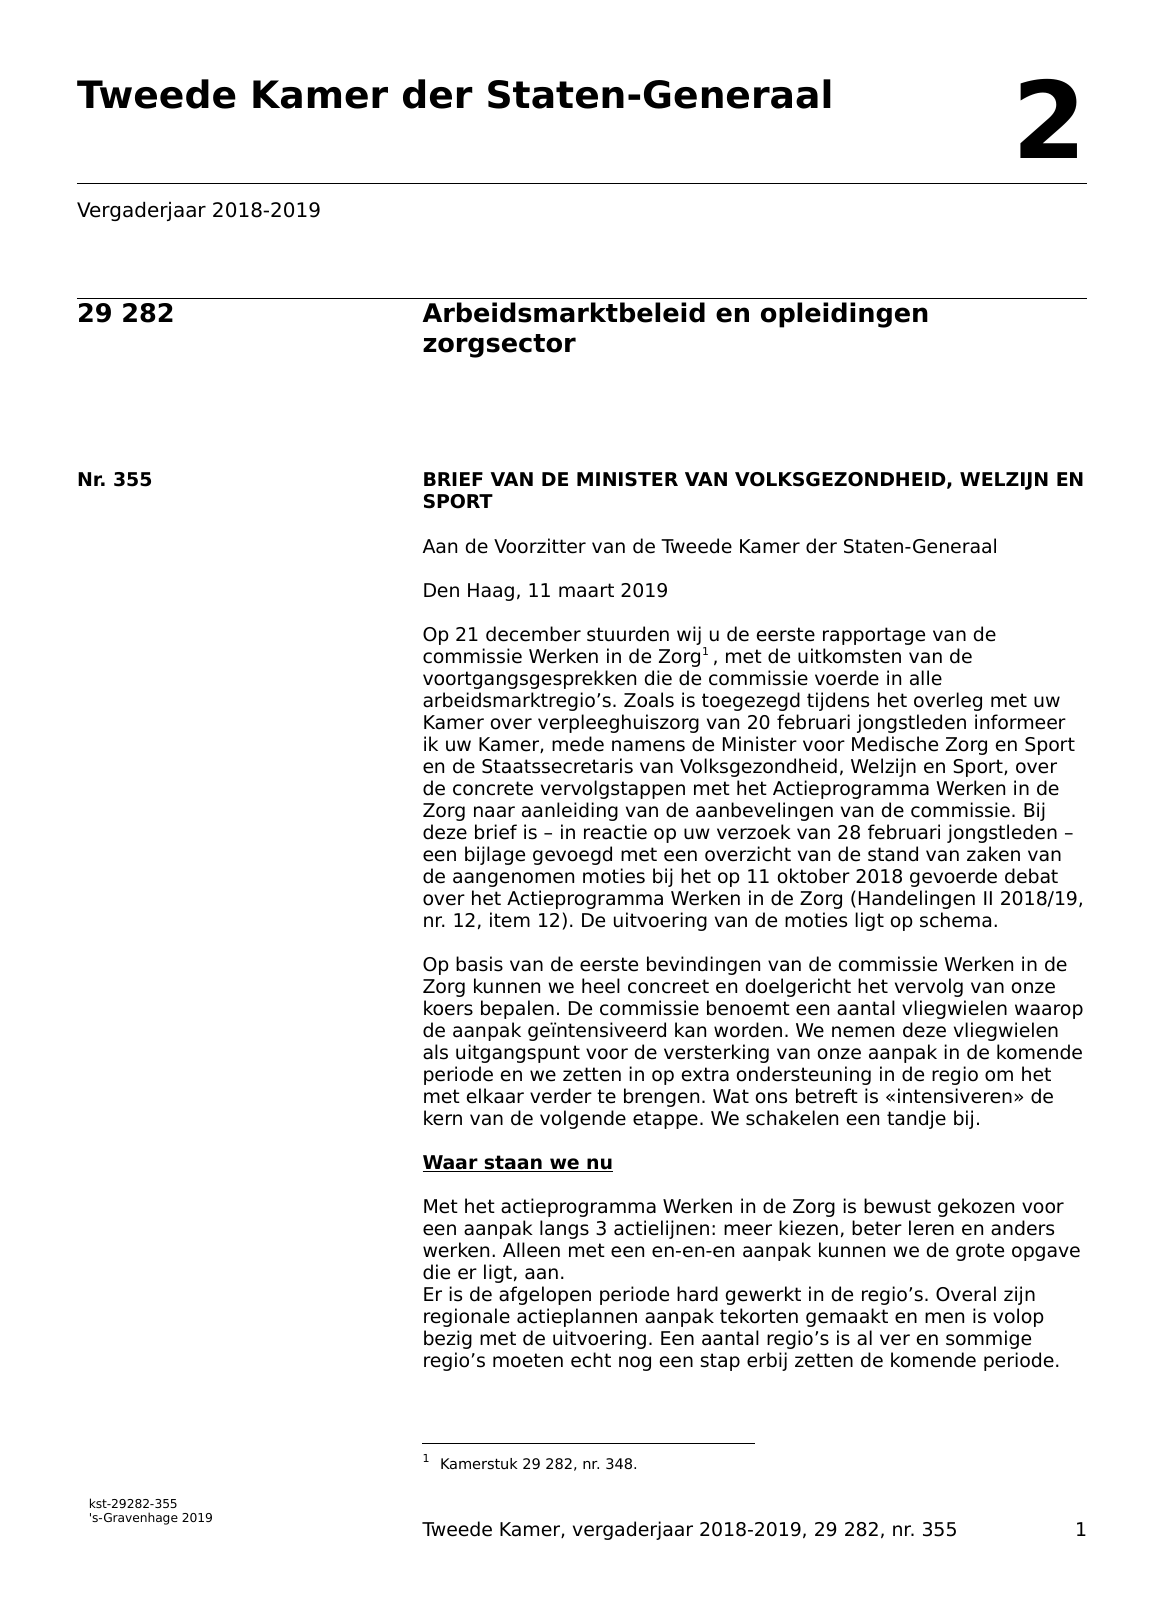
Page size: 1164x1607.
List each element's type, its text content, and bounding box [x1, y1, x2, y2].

subtitle 29 282 Arbeidsmarktbeleid en opleidingen zorgsector [77, 299, 1087, 358]
text Er is de afgelopen periode hard gewerkt in de regio’s. Overal zijn regionale actieplannen aanpak tekorten gemaakt en men is volop bezig met de uitvoering. Een aantal regio’s is al ver en sommige regio’s moeten echt nog een stap erbij zetten de komende periode. [422, 1284, 1087, 1372]
text kst-29282-355 [88, 1497, 323, 1511]
table_header 2 [886, 59, 1087, 183]
text 's-Gravenhage 2019 [88, 1511, 323, 1525]
text Aan de Voorzitter van de Tweede Kamer der Staten-Generaal [422, 536, 1087, 557]
text Kamerstuk 29 282, nr. 348. [422, 1452, 1087, 1474]
subtitle Nr. 355 BRIEF VAN DE MINISTER VAN VOLKSGEZONDHEID, WELZIJN EN SPORT [77, 469, 1087, 513]
table_header Tweede Kamer der Staten-Generaal [77, 59, 886, 183]
subtitle Waar staan we nu [422, 1152, 1087, 1174]
table_cell Vergaderjaar 2018-2019 [77, 184, 1087, 298]
text Op 21 december stuurden wij u de eerste rapportage van de commissie Werken in de Zorg, met de uitkomsten van de voortgangsgesprekken die de commissie voerde in alle arbeidsmarktregio’s. Zoals is toegezegd tijdens het overleg met uw Kamer over verpleeghuiszorg van 20 februari jongstleden informeer ik uw Kamer, mede namens de Minister voor Medische Zorg en Sport en de Staatssecretaris van Volksgezondheid, Welzijn en Sport, over de concrete vervolgstappen met het Actieprogramma Werken in de Zorg naar aanleiding van de aanbevelingen van de commissie. Bij deze brief is – in reactie op uw verzoek van 28 februari jongstleden – een bijlage gevoegd met een overzicht van de stand van zaken van de aangenomen moties bij het op 11 oktober 2018 gevoerde debat over het Actieprogramma Werken in de Zorg (Handelingen II 2018/19, nr. 12, item 12). De uitvoering van de moties ligt op schema. [422, 624, 1087, 932]
text Den Haag, 11 maart 2019 [422, 580, 1087, 602]
text Met het actieprogramma Werken in de Zorg is bewust gekozen voor een aanpak langs 3 actielijnen: meer kiezen, beter leren en anders werken. Alleen met een en-en-en aanpak kunnen we de grote opgave die er ligt, aan. [422, 1196, 1087, 1284]
text Op basis van de eerste bevindingen van de commissie Werken in de Zorg kunnen we heel concreet en doelgericht het vervolg van onze koers bepalen. De commissie benoemt een aantal vliegwielen waarop de aanpak geïntensiveerd kan worden. We nemen deze vliegwielen als uitgangspunt voor de versterking van onze aanpak in de komende periode en we zetten in op extra ondersteuning in de regio om het met elkaar verder te brengen. Wat ons betreft is «intensiveren» de kern van de volgende etappe. We schakelen een tandje bij. [422, 954, 1087, 1129]
